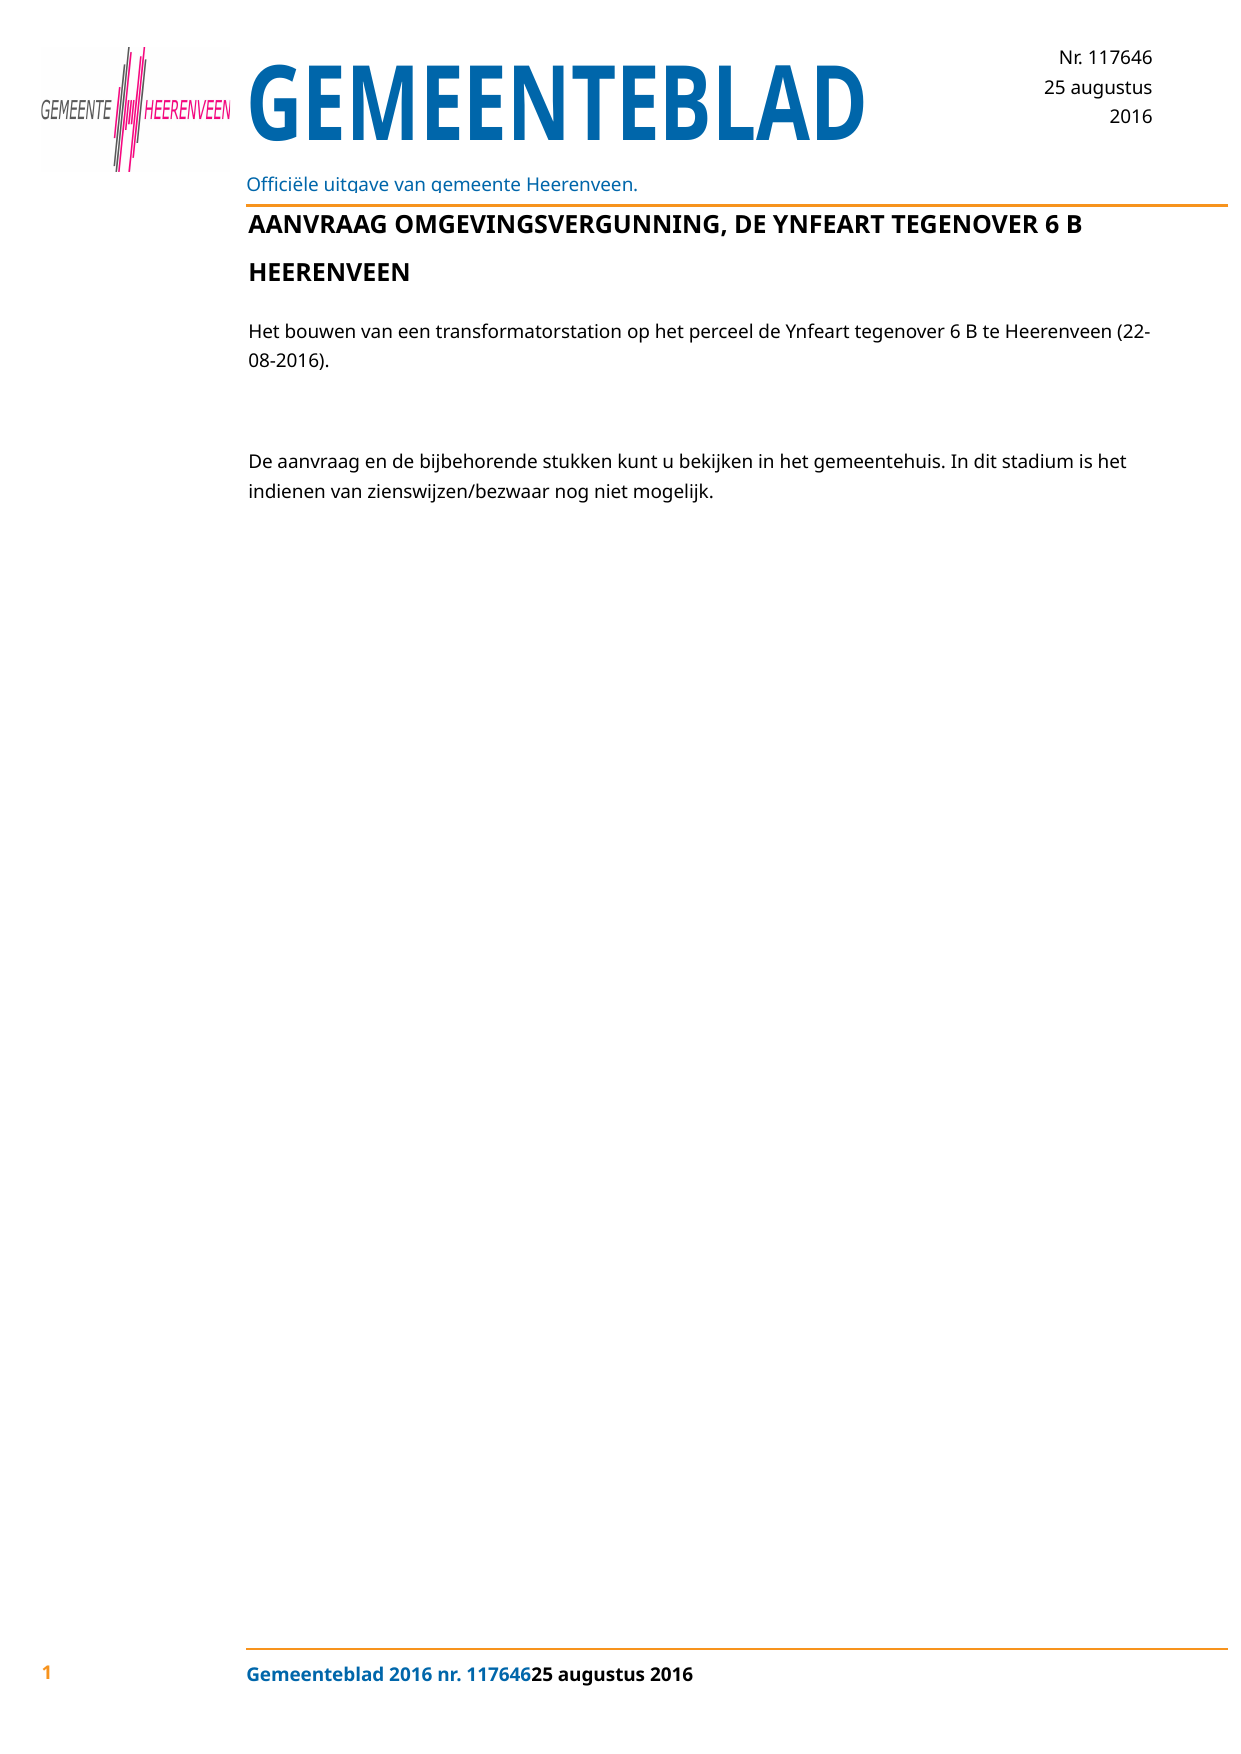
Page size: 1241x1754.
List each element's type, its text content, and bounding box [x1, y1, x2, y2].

text Het bouwen van een transformatorstation op het perceel de Ynfeart tegenover 6 B te Heerenveen (22-08-2016). [248, 318, 1152, 373]
picture [41, 47, 231, 172]
text De aanvraag en de bijbehorende stukken kunt u bekijken in het gemeentehuis. In dit stadium is het indienen van zienswijzen/bezwaar nog niet mogelijk. [248, 448, 1152, 504]
text AANVRAAG OMGEVINGSVERGUNNING, DE YNFEART TEGENOVER 6 B HEERENVEEN [248, 207, 1152, 288]
